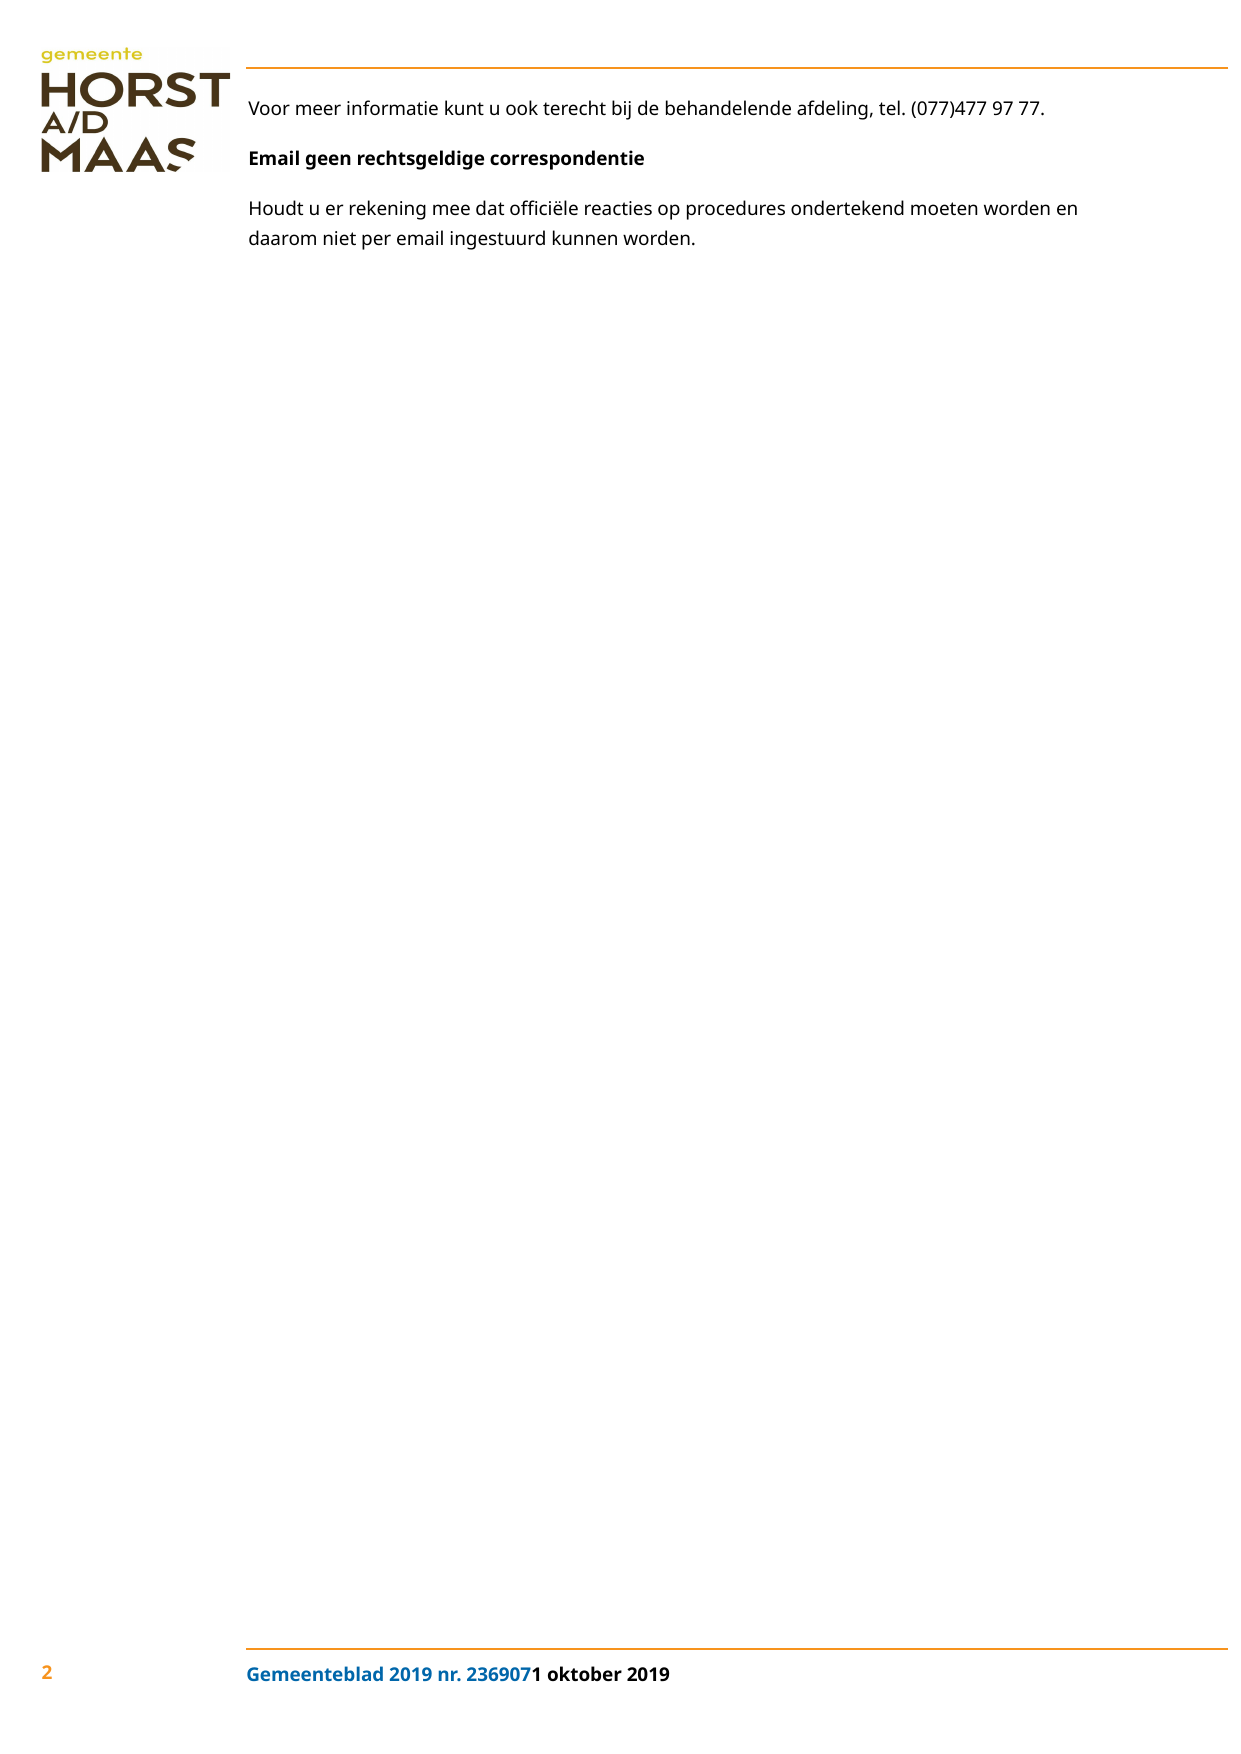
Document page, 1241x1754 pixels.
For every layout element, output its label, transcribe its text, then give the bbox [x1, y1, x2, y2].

text Email geen rechtsgeldige correspondentie [248, 145, 1152, 171]
text Voor meer informatie kunt u ook terecht bij de behandelende afdeling, tel. (077)477 97 77. [248, 95, 1152, 121]
text Houdt u er rekening mee dat officiële reacties op procedures ondertekend moeten worden en daarom niet per email ingestuurd kunnen worden. [248, 196, 1152, 251]
picture [41, 47, 231, 172]
